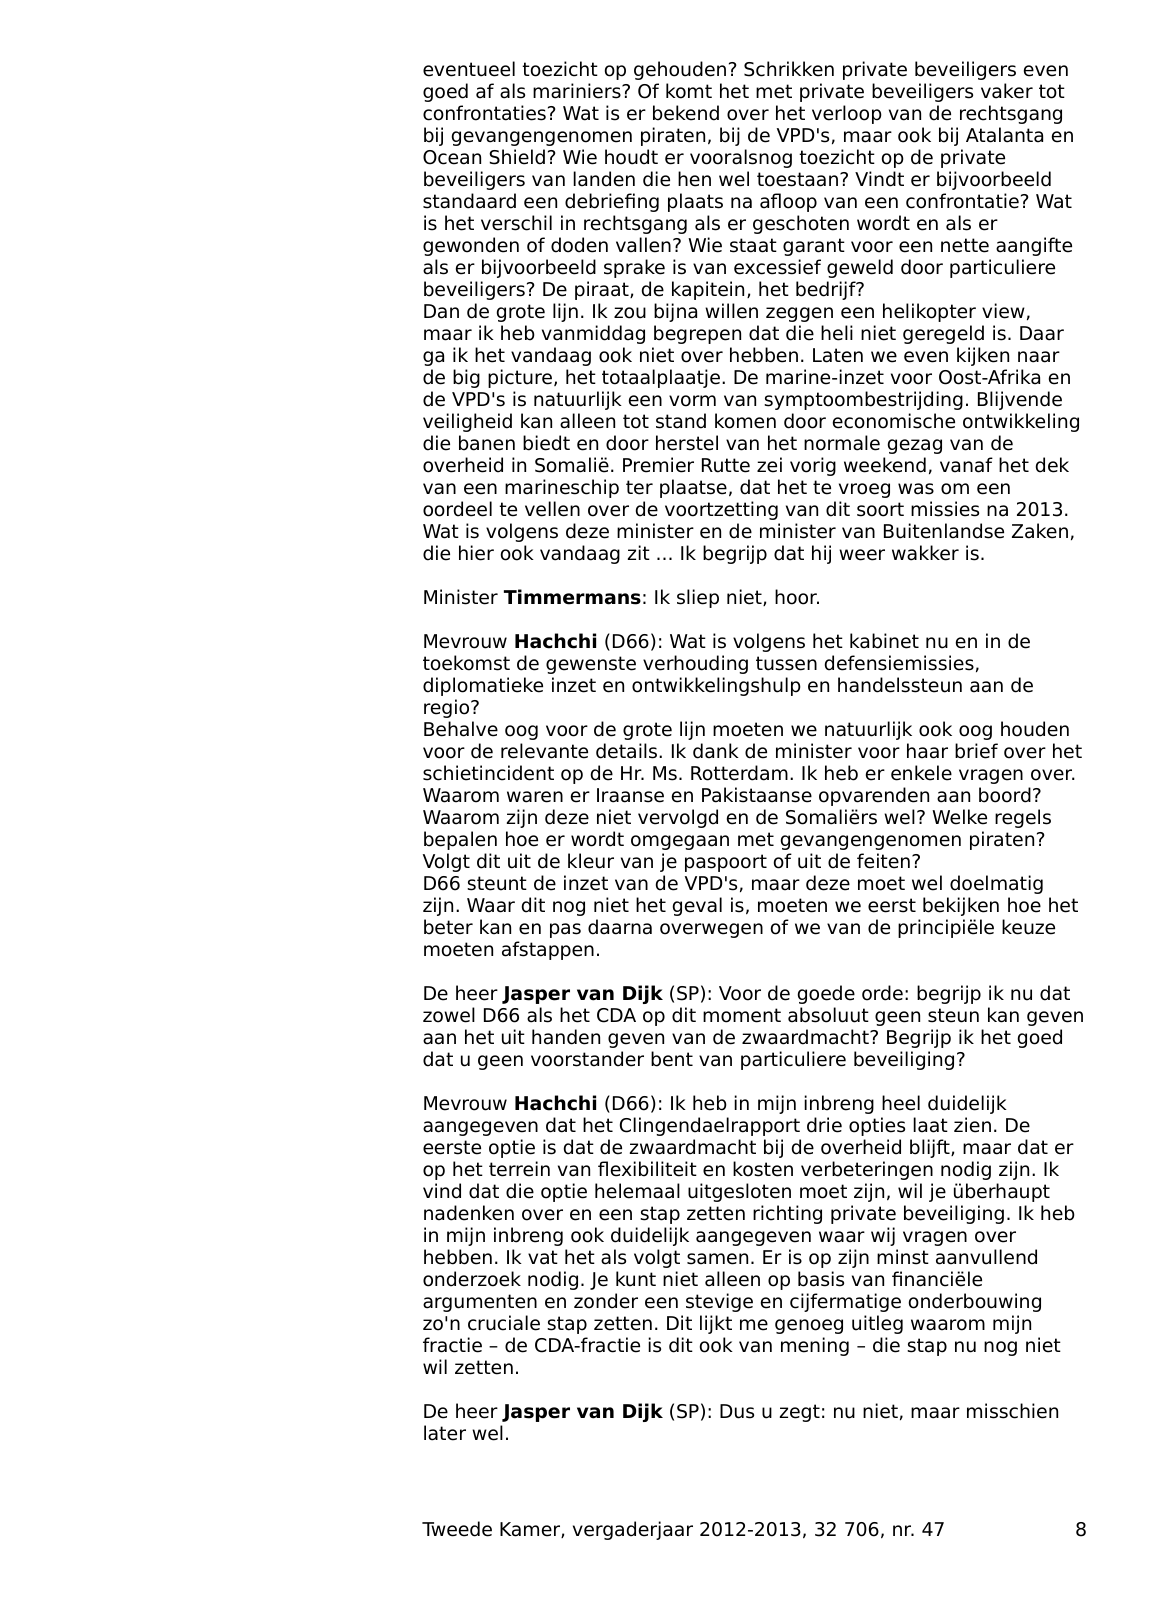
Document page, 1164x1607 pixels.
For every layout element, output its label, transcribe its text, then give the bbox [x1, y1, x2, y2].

text De heer Jasper van Dijk (SP): Dus u zegt: nu niet, maar misschien later wel. [422, 1401, 1087, 1445]
text De heer Jasper van Dijk (SP): Voor de goede orde: begrijp ik nu dat zowel D66 als het CDA op dit moment absoluut geen steun kan geven aan het uit handen geven van de zwaardmacht? Begrijp ik het goed dat u geen voorstander bent van particuliere beveiliging? [422, 983, 1087, 1071]
text Mevrouw Hachchi (D66): Ik heb in mijn inbreng heel duidelijk aangegeven dat het Clingendaelrapport drie opties laat zien. De eerste optie is dat de zwaardmacht bij de overheid blijft, maar dat er op het terrein van flexibiliteit en kosten verbeteringen nodig zijn. Ik vind dat die optie helemaal uitgesloten moet zijn, wil je überhaupt nadenken over en een stap zetten richting private beveiliging. Ik heb in mijn inbreng ook duidelijk aangegeven waar wij vragen over hebben. Ik vat het als volgt samen. Er is op zijn minst aanvullend onderzoek nodig. Je kunt niet alleen op basis van financiële argumenten en zonder een stevige en cijfermatige onderbouwing zo'n cruciale stap zetten. Dit lijkt me genoeg uitleg waarom mijn fractie – de CDA-fractie is dit ook van mening – die stap nu nog niet wil zetten. [422, 1093, 1087, 1379]
text D66 steunt de inzet van de VPD's, maar deze moet wel doelmatig zijn. Waar dit nog niet het geval is, moeten we eerst bekijken hoe het beter kan en pas daarna overwegen of we van de principiële keuze moeten afstappen. [422, 873, 1087, 961]
text Mevrouw Hachchi (D66): Wat is volgens het kabinet nu en in de toekomst de gewenste verhouding tussen defensiemissies, diplomatieke inzet en ontwikkelingshulp en handelssteun aan de regio? [422, 631, 1087, 719]
text Minister Timmermans: Ik sliep niet, hoor. [422, 587, 1087, 609]
text Behalve oog voor de grote lijn moeten we natuurlijk ook oog houden voor de relevante details. Ik dank de minister voor haar brief over het schietincident op de Hr. Ms. Rotterdam. Ik heb er enkele vragen over. Waarom waren er Iraanse en Pakistaanse opvarenden aan boord? Waarom zijn deze niet vervolgd en de Somaliërs wel? Welke regels bepalen hoe er wordt omgegaan met gevangengenomen piraten? Volgt dit uit de kleur van je paspoort of uit de feiten? [422, 719, 1087, 873]
text Dan de grote lijn. Ik zou bijna willen zeggen een helikopter view, maar ik heb vanmiddag begrepen dat die heli niet geregeld is. Daar ga ik het vandaag ook niet over hebben. Laten we even kijken naar de big picture, het totaalplaatje. De marine-inzet voor Oost-Afrika en de VPD's is natuurlijk een vorm van symptoombestrijding. Blijvende veiligheid kan alleen tot stand komen door economische ontwikkeling die banen biedt en door herstel van het normale gezag van de overheid in Somalië. Premier Rutte zei vorig weekend, vanaf het dek van een marineschip ter plaatse, dat het te vroeg was om een oordeel te vellen over de voortzetting van dit soort missies na 2013. Wat is volgens deze minister en de minister van Buitenlandse Zaken, die hier ook vandaag zit ... Ik begrijp dat hij weer wakker is. [422, 301, 1087, 564]
text eventueel toezicht op gehouden? Schrikken private beveiligers even goed af als mariniers? Of komt het met private beveiligers vaker tot confrontaties? Wat is er bekend over het verloop van de rechtsgang bij gevangengenomen piraten, bij de VPD's, maar ook bij Atalanta en Ocean Shield? Wie houdt er vooralsnog toezicht op de private beveiligers van landen die hen wel toestaan? Vindt er bijvoorbeeld standaard een debriefing plaats na afloop van een confrontatie? Wat is het verschil in rechtsgang als er geschoten wordt en als er gewonden of doden vallen? Wie staat garant voor een nette aangifte als er bijvoorbeeld sprake is van excessief geweld door particuliere beveiligers? De piraat, de kapitein, het bedrijf? [422, 59, 1087, 301]
